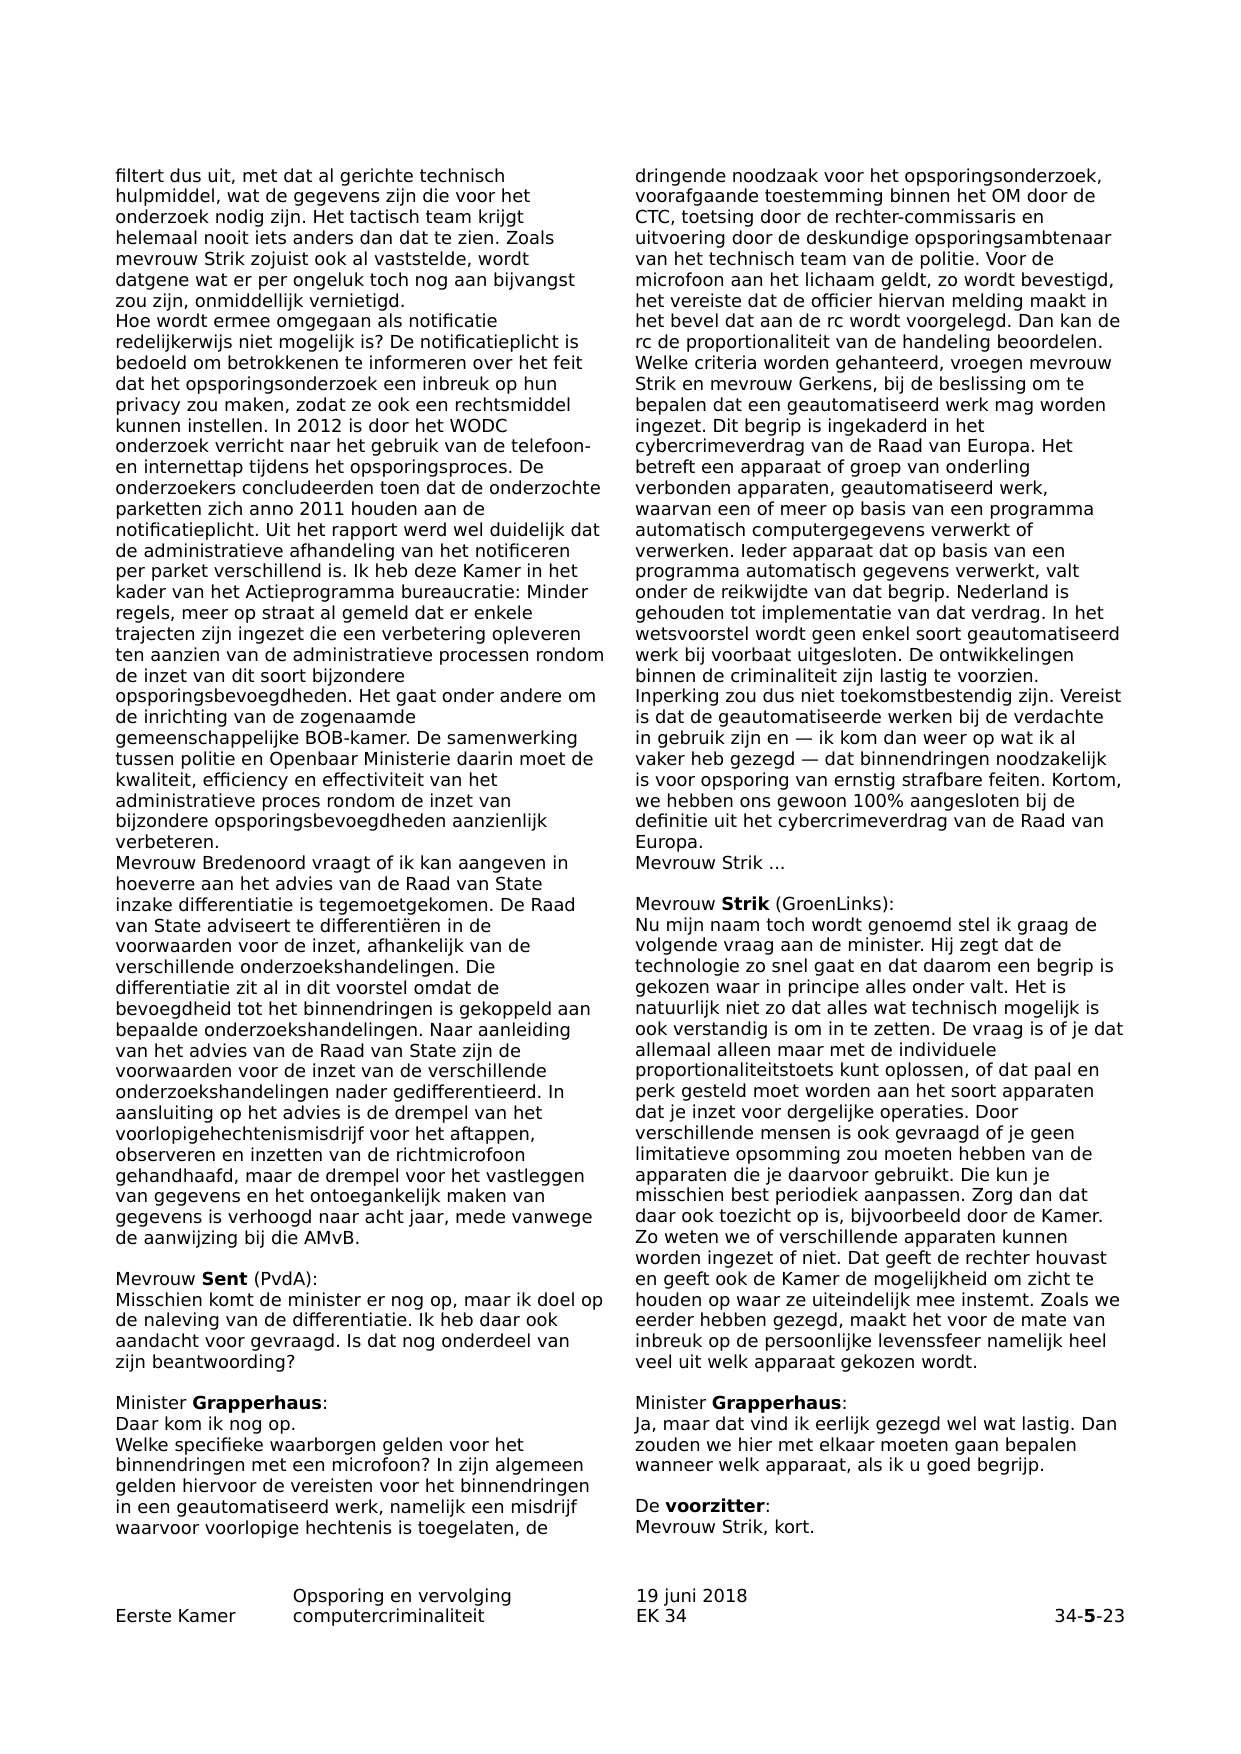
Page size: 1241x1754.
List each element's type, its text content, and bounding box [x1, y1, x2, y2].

text Hoe wordt ermee omgegaan als notificatie redelijkerwijs niet mogelijk is? De notificatieplicht is bedoeld om betrokkenen te informeren over het feit dat het opsporingsonderzoek een inbreuk op hun privacy zou maken, zodat ze ook een rechtsmiddel kunnen instellen. In 2012 is door het WODC onderzoek verricht naar het gebruik van de telefoon- en internettap tijdens het opsporingsproces. De onderzoekers concludeerden toen dat de onderzochte parketten zich anno 2011 houden aan de notificatieplicht. Uit het rapport werd wel duidelijk dat de administratieve afhandeling van het notificeren per parket verschillend is. Ik heb deze Kamer in het kader van het Actieprogramma bureaucratie: Minder regels, meer op straat al gemeld dat er enkele trajecten zijn ingezet die een verbetering opleveren ten aanzien van de administratieve processen rondom de inzet van dit soort bijzondere opsporingsbevoegdheden. Het gaat onder andere om de inrichting van de zogenaamde gemeenschappelijke BOB-kamer. De samenwerking tussen politie en Openbaar Ministerie daarin moet de kwaliteit, efficiency en effectiviteit van het administratieve proces rondom de inzet van bijzondere opsporingsbevoegdheden aanzienlijk verbeteren. [115, 311, 605, 853]
text Nu mijn naam toch wordt genoemd stel ik graag de volgende vraag aan de minister. Hij zegt dat de technologie zo snel gaat en dat daarom een begrip is gekozen waar in principe alles onder valt. Het is natuurlijk niet zo dat alles wat technisch mogelijk is ook verstandig is om in te zetten. De vraag is of je dat allemaal alleen maar met de individuele proportionaliteitstoets kunt oplossen, of dat paal en perk gesteld moet worden aan het soort apparaten dat je inzet voor dergelijke operaties. Door verschillende mensen is ook gevraagd of je geen limitatieve opsomming zou moeten hebben van de apparaten die je daarvoor gebruikt. Die kun je misschien best periodiek aanpassen. Zorg dan dat daar ook toezicht op is, bijvoorbeeld door de Kamer. Zo weten we of verschillende apparaten kunnen worden ingezet of niet. Dat geeft de rechter houvast en geeft ook de Kamer de mogelijkheid om zicht te houden op waar ze uiteindelijk mee instemt. Zoals we eerder hebben gezegd, maakt het voor de mate van inbreuk op de persoonlijke levenssfeer namelijk heel veel uit welk apparaat gekozen wordt. [635, 914, 1125, 1373]
text Mevrouw Bredenoord vraagt of ik kan aangeven in hoeverre aan het advies van de Raad van State inzake differentiatie is tegemoetgekomen. De Raad van State adviseert te differentiëren in de voorwaarden voor de inzet, afhankelijk van de verschillende onderzoekshandelingen. Die differentiatie zit al in dit voorstel omdat de bevoegdheid tot het binnendringen is gekoppeld aan bepaalde onderzoekshandelingen. Naar aanleiding van het advies van de Raad van State zijn de voorwaarden voor de inzet van de verschillende onderzoekshandelingen nader gedifferentieerd. In aansluiting op het advies is de drempel van het voorlopigehechtenismisdrijf voor het aftappen, observeren en inzetten van de richtmicrofoon gehandhaafd, maar de drempel voor het vastleggen van gegevens en het ontoegankelijk maken van gegevens is verhoogd naar acht jaar, mede vanwege de aanwijzing bij die AMvB. [115, 853, 605, 1249]
text dringende noodzaak voor het opsporingsonderzoek, voorafgaande toestemming binnen het OM door de CTC, toetsing door de rechter-commissaris en uitvoering door de deskundige opsporingsambtenaar van het technisch team van de politie. Voor de microfoon aan het lichaam geldt, zo wordt bevestigd, het vereiste dat de officier hiervan melding maakt in het bevel dat aan de rc wordt voorgelegd. Dan kan de rc de proportionaliteit van de handeling beoordelen. [635, 165, 1125, 353]
text Minister Grapperhaus: [115, 1393, 605, 1413]
text filtert dus uit, met dat al gerichte technisch hulpmiddel, wat de gegevens zijn die voor het onderzoek nodig zijn. Het tactisch team krijgt helemaal nooit iets anders dan dat te zien. Zoals mevrouw Strik zojuist ook al vaststelde, wordt datgene wat er per ongeluk toch nog aan bijvangst zou zijn, onmiddellijk vernietigd. [115, 165, 605, 311]
text Ja, maar dat vind ik eerlijk gezegd wel wat lastig. Dan zouden we hier met elkaar moeten gaan bepalen wanneer welk apparaat, als ik u goed begrijp. [635, 1413, 1125, 1476]
text Misschien komt de minister er nog op, maar ik doel op de naleving van de differentiatie. Ik heb daar ook aandacht voor gevraagd. Is dat nog onderdeel van zijn beantwoording? [115, 1289, 605, 1373]
text Welke specifieke waarborgen gelden voor het binnendringen met een microfoon? In zijn algemeen gelden hiervoor de vereisten voor het binnendringen in een geautomatiseerd werk, namelijk een misdrijf waarvoor voorlopige hechtenis is toegelaten, de [115, 1434, 605, 1538]
text Mevrouw Strik ... [635, 853, 1125, 874]
text De voorzitter: [635, 1496, 1125, 1517]
text Daar kom ik nog op. [115, 1413, 605, 1434]
text Welke criteria worden gehanteerd, vroegen mevrouw Strik en mevrouw Gerkens, bij de beslissing om te bepalen dat een geautomatiseerd werk mag worden ingezet. Dit begrip is ingekaderd in het cybercrimeverdrag van de Raad van Europa. Het betreft een apparaat of groep van onderling verbonden apparaten, geautomatiseerd werk, waarvan een of meer op basis van een programma automatisch computergegevens verwerkt of verwerken. Ieder apparaat dat op basis van een programma automatisch gegevens verwerkt, valt onder de reikwijdte van dat begrip. Nederland is gehouden tot implementatie van dat verdrag. In het wetsvoorstel wordt geen enkel soort geautomatiseerd werk bij voorbaat uitgesloten. De ontwikkelingen binnen de criminaliteit zijn lastig te voorzien. Inperking zou dus niet toekomstbestendig zijn. Vereist is dat de geautomatiseerde werken bij de verdachte in gebruik zijn en — ik kom dan weer op wat ik al vaker heb gezegd — dat binnendringen noodzakelijk is voor opsporing van ernstig strafbare feiten. Kortom, we hebben ons gewoon 100% aangesloten bij de definitie uit het cybercrimeverdrag van de Raad van Europa. [635, 353, 1125, 853]
text Mevrouw Strik, kort. [635, 1517, 1125, 1537]
text Mevrouw Sent (PvdA): [115, 1269, 605, 1289]
text Mevrouw Strik (GroenLinks): [635, 894, 1125, 914]
text Minister Grapperhaus: [635, 1393, 1125, 1413]
